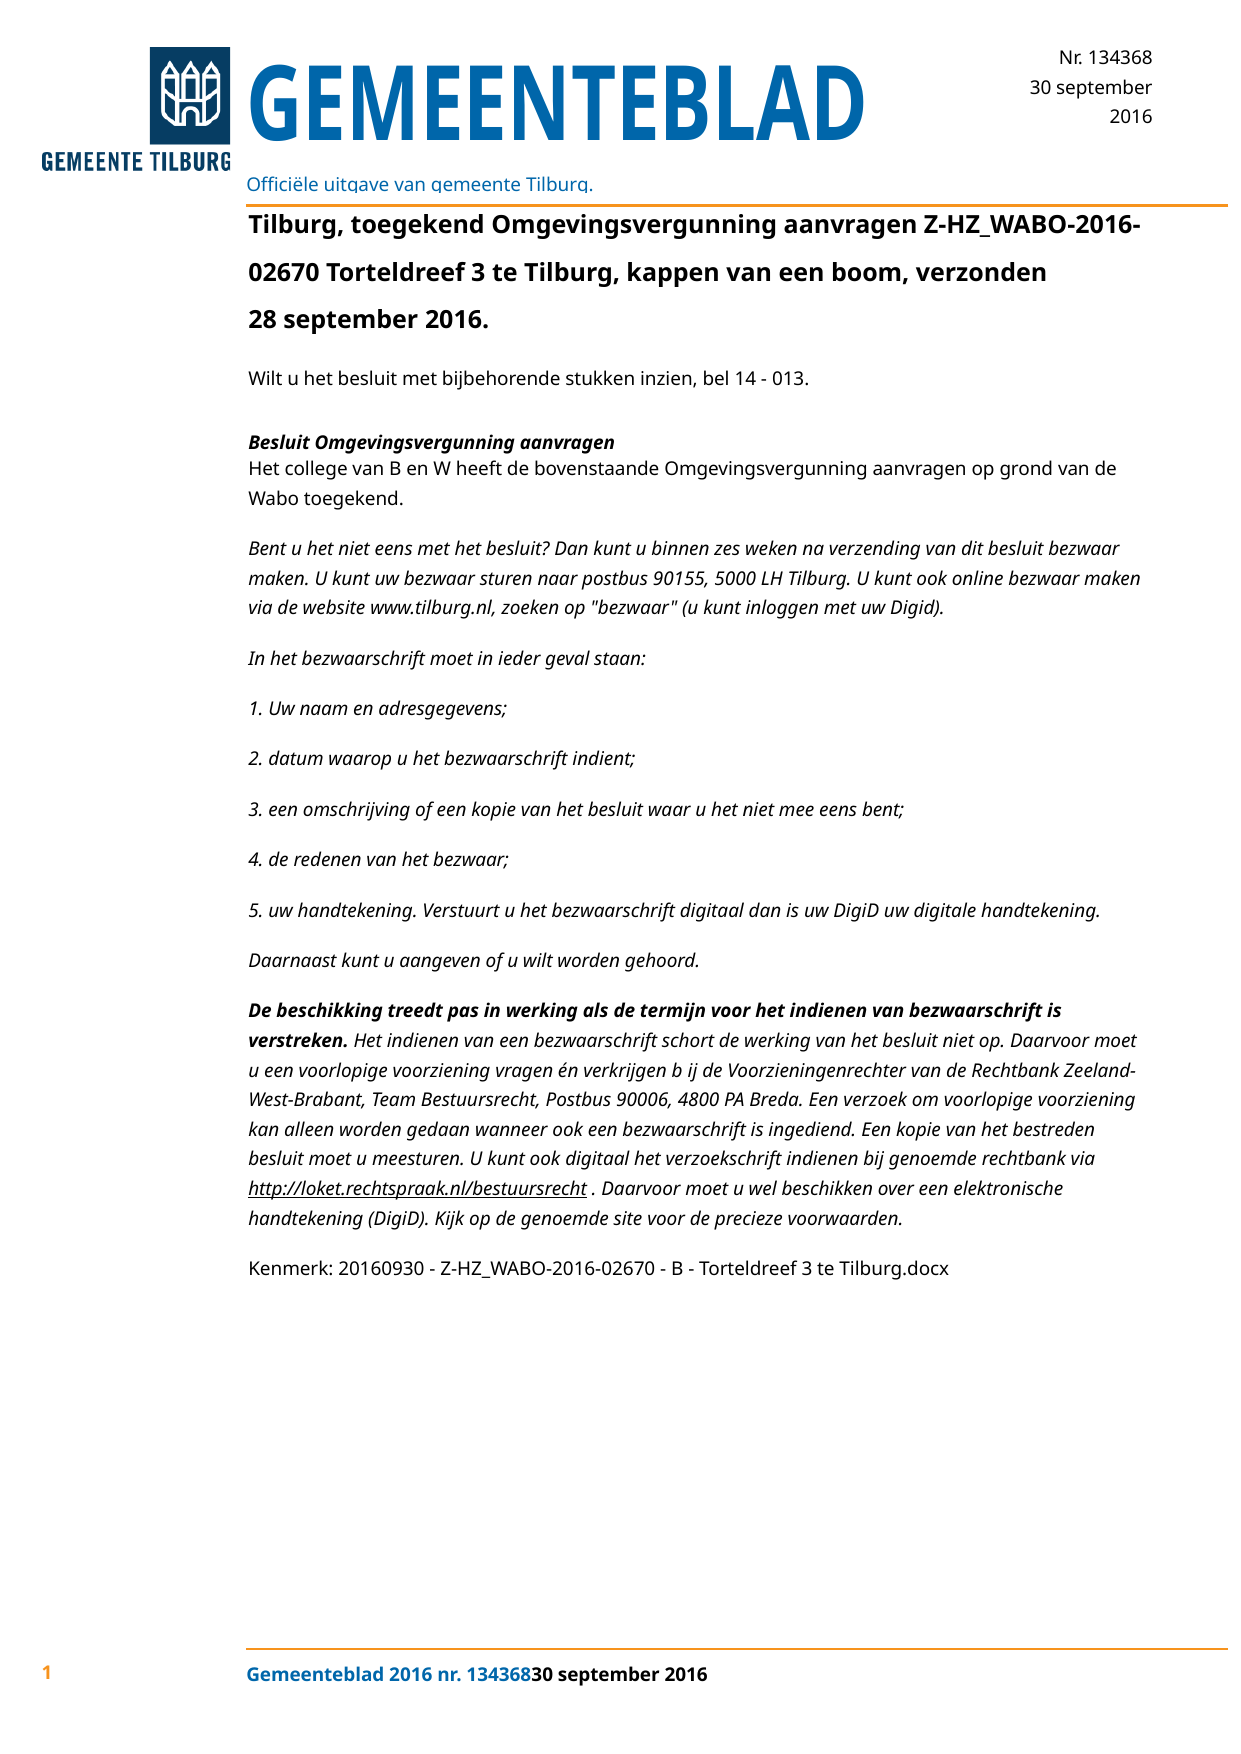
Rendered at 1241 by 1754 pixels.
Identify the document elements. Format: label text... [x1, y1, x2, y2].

text 2. datum waarop u het bezwaarschrift indient; [248, 746, 1152, 771]
text 5. uw handtekening. Verstuurt u het bezwaarschrift digitaal dan is uw DigiD uw digitale handtekening. [248, 897, 1152, 923]
text De beschikking treedt pas in werking als de termijn voor het indienen van bezwaarschrift is verstreken. Het indienen van een bezwaarschrift schort de werking van het besluit niet op. Daarvoor moet u een voorlopige voorziening vragen én verkrijgen b ij de Voorzieningenrechter van de Rechtbank Zeeland-West-Brabant, Team Bestuursrecht, Postbus 90006, 4800 PA Breda. Een verzoek om voorlopige voorziening kan alleen worden gedaan wanneer ook een bezwaarschrift is ingediend. Een kopie van het bestreden besluit moet u meesturen. U kunt ook digitaal het verzoekschrift indienen bij genoemde rechtbank via http://loket.rechtspraak.nl/bestuursrecht . Daarvoor moet u wel beschikken over een elektronische handtekening (DigiD). Kijk op de genoemde site voor de precieze voorwaarden. [248, 998, 1152, 1231]
text Het college van B en W heeft de bovenstaande Omgevingsvergunning aanvragen op grond van de Wabo toegekend. [248, 455, 1152, 511]
text Bent u het niet eens met het besluit? Dan kunt u binnen zes weken na verzending van dit besluit bezwaar maken. U kunt uw bezwaar sturen naar postbus 90155, 5000 LH Tilburg. U kunt ook online bezwaar maken via de website www.tilburg.nl, zoeken op "bezwaar" (u kunt inloggen met uw Digid). [248, 535, 1152, 620]
text 1. Uw naam en adresgegevens; [248, 695, 1152, 721]
text 3. een omschrijving of een kopie van het besluit waar u het niet mee eens bent; [248, 796, 1152, 822]
text Wilt u het besluit met bijbehorende stukken inzien, bel 14 - 013. [248, 366, 1152, 391]
text In het bezwaarschrift moet in ieder geval staan: [248, 645, 1152, 671]
text Tilburg, toegekend Omgevingsvergunning aanvragen Z-HZ_WABO-2016-02670 Torteldreef 3 te Tilburg, kappen van een boom, verzonden 28 september 2016. [248, 207, 1152, 336]
text Besluit Omgevingsvergunning aanvragen [248, 429, 1152, 455]
picture [41, 47, 231, 172]
text Daarnaast kunt u aangeven of u wilt worden gehoord. [248, 947, 1152, 973]
text Kenmerk: 20160930 - Z-HZ_WABO-2016-02670 - B - Torteldreef 3 te Tilburg.docx [248, 1255, 1152, 1281]
text 4. de redenen van het bezwaar; [248, 846, 1152, 872]
